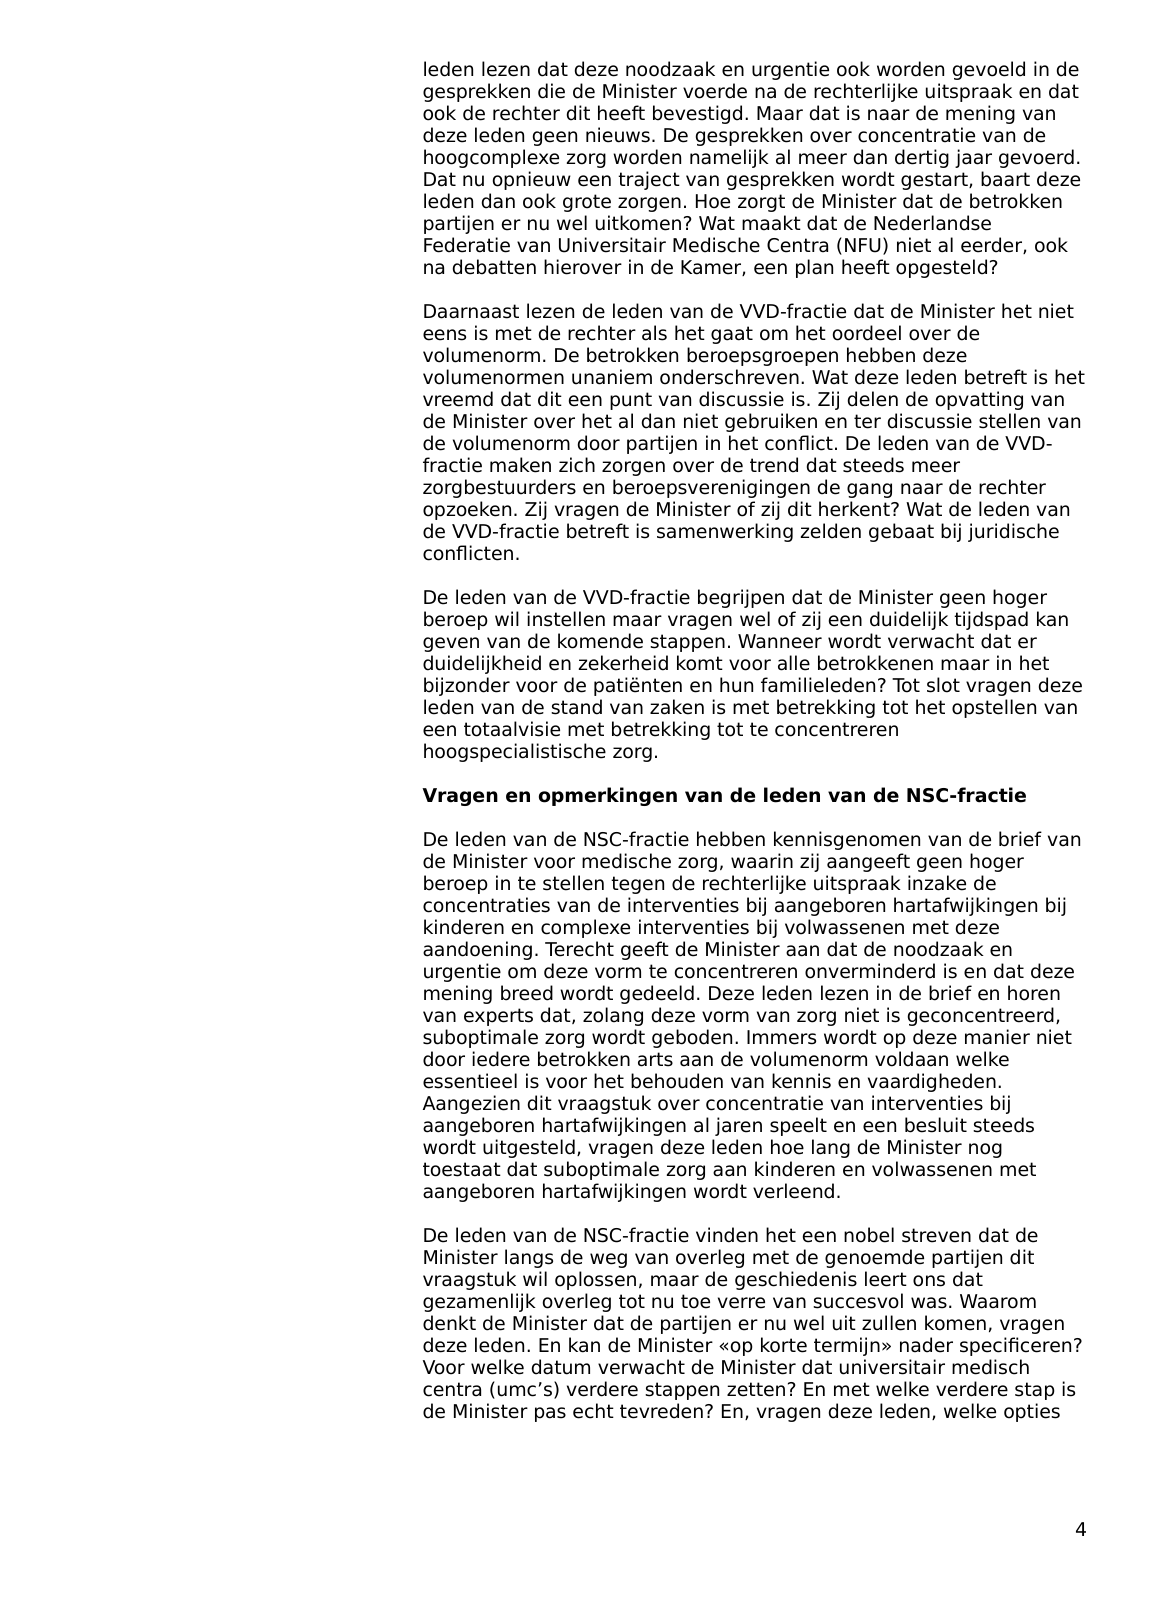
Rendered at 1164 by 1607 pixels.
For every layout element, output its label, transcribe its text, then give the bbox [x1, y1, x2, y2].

text Daarnaast lezen de leden van de VVD-fractie dat de Minister het niet eens is met de rechter als het gaat om het oordeel over de volumenorm. De betrokken beroepsgroepen hebben deze volumenormen unaniem onderschreven. Wat deze leden betreft is het vreemd dat dit een punt van discussie is. Zij delen de opvatting van de Minister over het al dan niet gebruiken en ter discussie stellen van de volumenorm door partijen in het conflict. De leden van de VVD-fractie maken zich zorgen over de trend dat steeds meer zorgbestuurders en beroepsverenigingen de gang naar de rechter opzoeken. Zij vragen de Minister of zij dit herkent? Wat de leden van de VVD-fractie betreft is samenwerking zelden gebaat bij juridische conflicten. [422, 301, 1087, 565]
text De leden van de NSC-fractie vinden het een nobel streven dat de Minister langs de weg van overleg met de genoemde partijen dit vraagstuk wil oplossen, maar de geschiedenis leert ons dat gezamenlijk overleg tot nu toe verre van succesvol was. Waarom denkt de Minister dat de partijen er nu wel uit zullen komen, vragen deze leden. En kan de Minister «op korte termijn» nader specificeren? Voor welke datum verwacht de Minister dat universitair medisch centra (umc’s) verdere stappen zetten? En met welke verdere stap is de Minister pas echt tevreden? En, vragen deze leden, welke opties [422, 1225, 1087, 1423]
text De leden van de VVD-fractie begrijpen dat de Minister geen hoger beroep wil instellen maar vragen wel of zij een duidelijk tijdspad kan geven van de komende stappen. Wanneer wordt verwacht dat er duidelijkheid en zekerheid komt voor alle betrokkenen maar in het bijzonder voor de patiënten en hun familieleden? Tot slot vragen deze leden van de stand van zaken is met betrekking tot het opstellen van een totaalvisie met betrekking tot te concentreren hoogspecialistische zorg. [422, 587, 1087, 763]
subtitle Vragen en opmerkingen van de leden van de NSC-fractie [422, 785, 1087, 807]
text De leden van de NSC-fractie hebben kennisgenomen van de brief van de Minister voor medische zorg, waarin zij aangeeft geen hoger beroep in te stellen tegen de rechterlijke uitspraak inzake de concentraties van de interventies bij aangeboren hartafwijkingen bij kinderen en complexe interventies bij volwassenen met deze aandoening. Terecht geeft de Minister aan dat de noodzaak en urgentie om deze vorm te concentreren onverminderd is en dat deze mening breed wordt gedeeld. Deze leden lezen in de brief en horen van experts dat, zolang deze vorm van zorg niet is geconcentreerd, suboptimale zorg wordt geboden. Immers wordt op deze manier niet door iedere betrokken arts aan de volumenorm voldaan welke essentieel is voor het behouden van kennis en vaardigheden. Aangezien dit vraagstuk over concentratie van interventies bij aangeboren hartafwijkingen al jaren speelt en een besluit steeds wordt uitgesteld, vragen deze leden hoe lang de Minister nog toestaat dat suboptimale zorg aan kinderen en volwassenen met aangeboren hartafwijkingen wordt verleend. [422, 829, 1087, 1203]
text leden lezen dat deze noodzaak en urgentie ook worden gevoeld in de gesprekken die de Minister voerde na de rechterlijke uitspraak en dat ook de rechter dit heeft bevestigd. Maar dat is naar de mening van deze leden geen nieuws. De gesprekken over concentratie van de hoogcomplexe zorg worden namelijk al meer dan dertig jaar gevoerd. Dat nu opnieuw een traject van gesprekken wordt gestart, baart deze leden dan ook grote zorgen. Hoe zorgt de Minister dat de betrokken partijen er nu wel uitkomen? Wat maakt dat de Nederlandse Federatie van Universitair Medische Centra (NFU) niet al eerder, ook na debatten hierover in de Kamer, een plan heeft opgesteld? [422, 59, 1087, 279]
